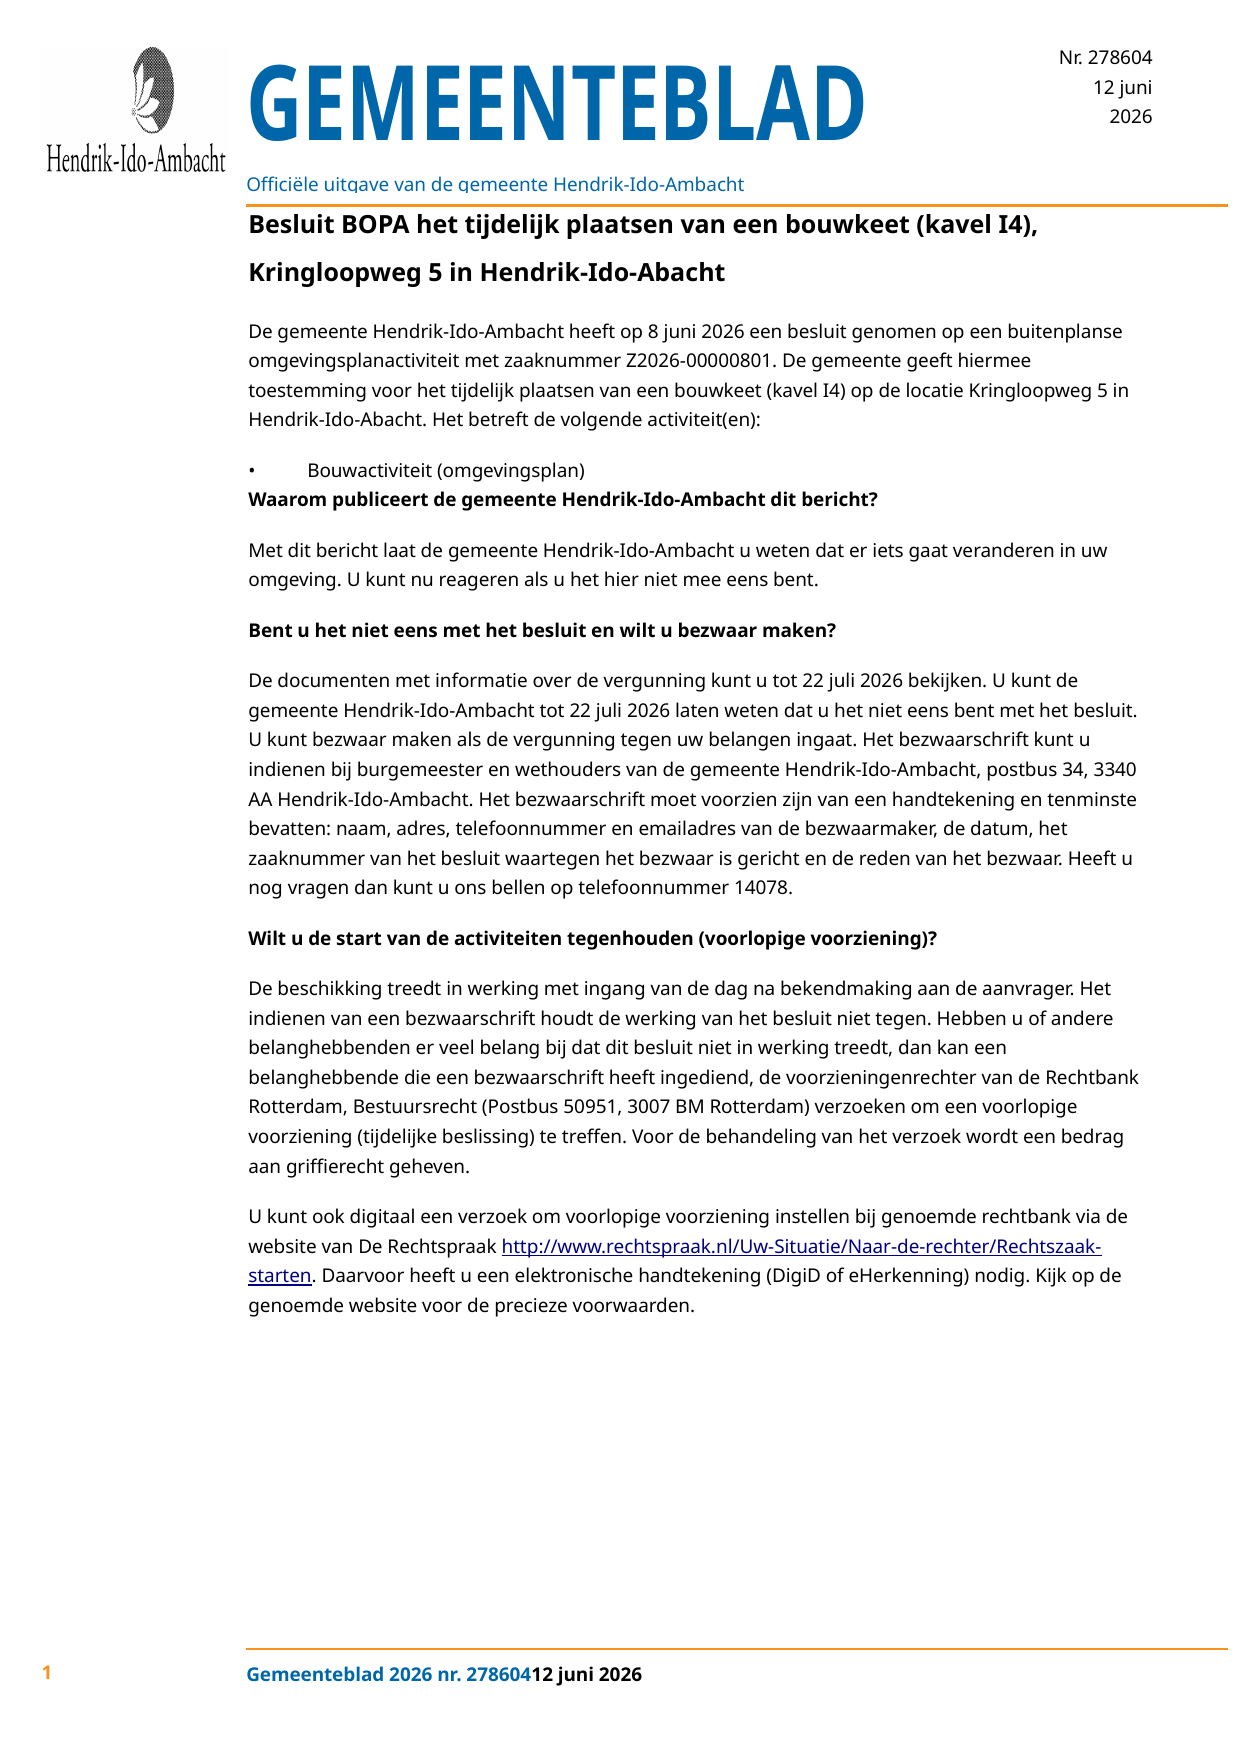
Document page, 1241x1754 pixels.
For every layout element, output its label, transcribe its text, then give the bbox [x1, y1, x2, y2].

text Waarom publiceert de gemeente Hendrik-Ido-Ambacht dit bericht? [248, 487, 1152, 512]
text De gemeente Hendrik-Ido-Ambacht heeft op 8 juni 2026 een besluit genomen op een buitenplanse omgevingsplanactiviteit met zaaknummer Z2026-00000801. De gemeente geeft hiermee toestemming voor het tijdelijk plaatsen van een bouwkeet (kavel I4) op de locatie Kringloopweg 5 in Hendrik-Ido-Abacht. Het betreft de volgende activiteit(en): [248, 318, 1152, 432]
picture [41, 47, 231, 172]
text Bent u het niet eens met het besluit en wilt u bezwaar maken? [248, 617, 1152, 643]
text U kunt ook digitaal een verzoek om voorlopige voorziening instellen bij genoemde rechtbank via de website van De Rechtspraak http://www.rechtspraak.nl/Uw-Situatie/Naar-de-rechter/Rechtszaak-starten. Daarvoor heeft u een elektronische handtekening (DigiD of eHerkenning) nodig. Kijk op de genoemde website voor de precieze voorwaarden. [248, 1203, 1152, 1318]
list Bouwactiviteit (omgevingsplan) [248, 457, 1152, 483]
text Besluit BOPA het tijdelijk plaatsen van een bouwkeet (kavel I4), Kringloopweg 5 in Hendrik-Ido-Abacht [248, 207, 1152, 288]
text Met dit bericht laat de gemeente Hendrik-Ido-Ambacht u weten dat er iets gaat veranderen in uw omgeving. U kunt nu reageren als u het hier niet mee eens bent. [248, 537, 1152, 592]
text De documenten met informatie over de vergunning kunt u tot 22 juli 2026 bekijken. U kunt de gemeente Hendrik-Ido-Ambacht tot 22 juli 2026 laten weten dat u het niet eens bent met het besluit. U kunt bezwaar maken als de vergunning tegen uw belangen ingaat. Het bezwaarschrift kunt u indienen bij burgemeester en wethouders van de gemeente Hendrik-Ido-Ambacht, postbus 34, 3340 AA Hendrik-Ido-Ambacht. Het bezwaarschrift moet voorzien zijn van een handtekening en tenminste bevatten: naam, adres, telefoonnummer en emailadres van de bezwaarmaker, de datum, het zaaknummer van het besluit waartegen het bezwaar is gericht en de reden van het bezwaar. Heeft u nog vragen dan kunt u ons bellen op telefoonnummer 14078. [248, 667, 1152, 900]
text Wilt u de start van de activiteiten tegenhouden (voorlopige voorziening)? [248, 925, 1152, 951]
text De beschikking treedt in werking met ingang van de dag na bekendmaking aan de aanvrager. Het indienen van een bezwaarschrift houdt de werking van het besluit niet tegen. Hebben u of andere belanghebbenden er veel belang bij dat dit besluit niet in werking treedt, dan kan een belanghebbende die een bezwaarschrift heeft ingediend, de voorzieningenrechter van de Rechtbank Rotterdam, Bestuursrecht (Postbus 50951, 3007 BM Rotterdam) verzoeken om een voorlopige voorziening (tijdelijke beslissing) te treffen. Voor de behandeling van het verzoek wordt een bedrag aan griffierecht geheven. [248, 975, 1152, 1179]
